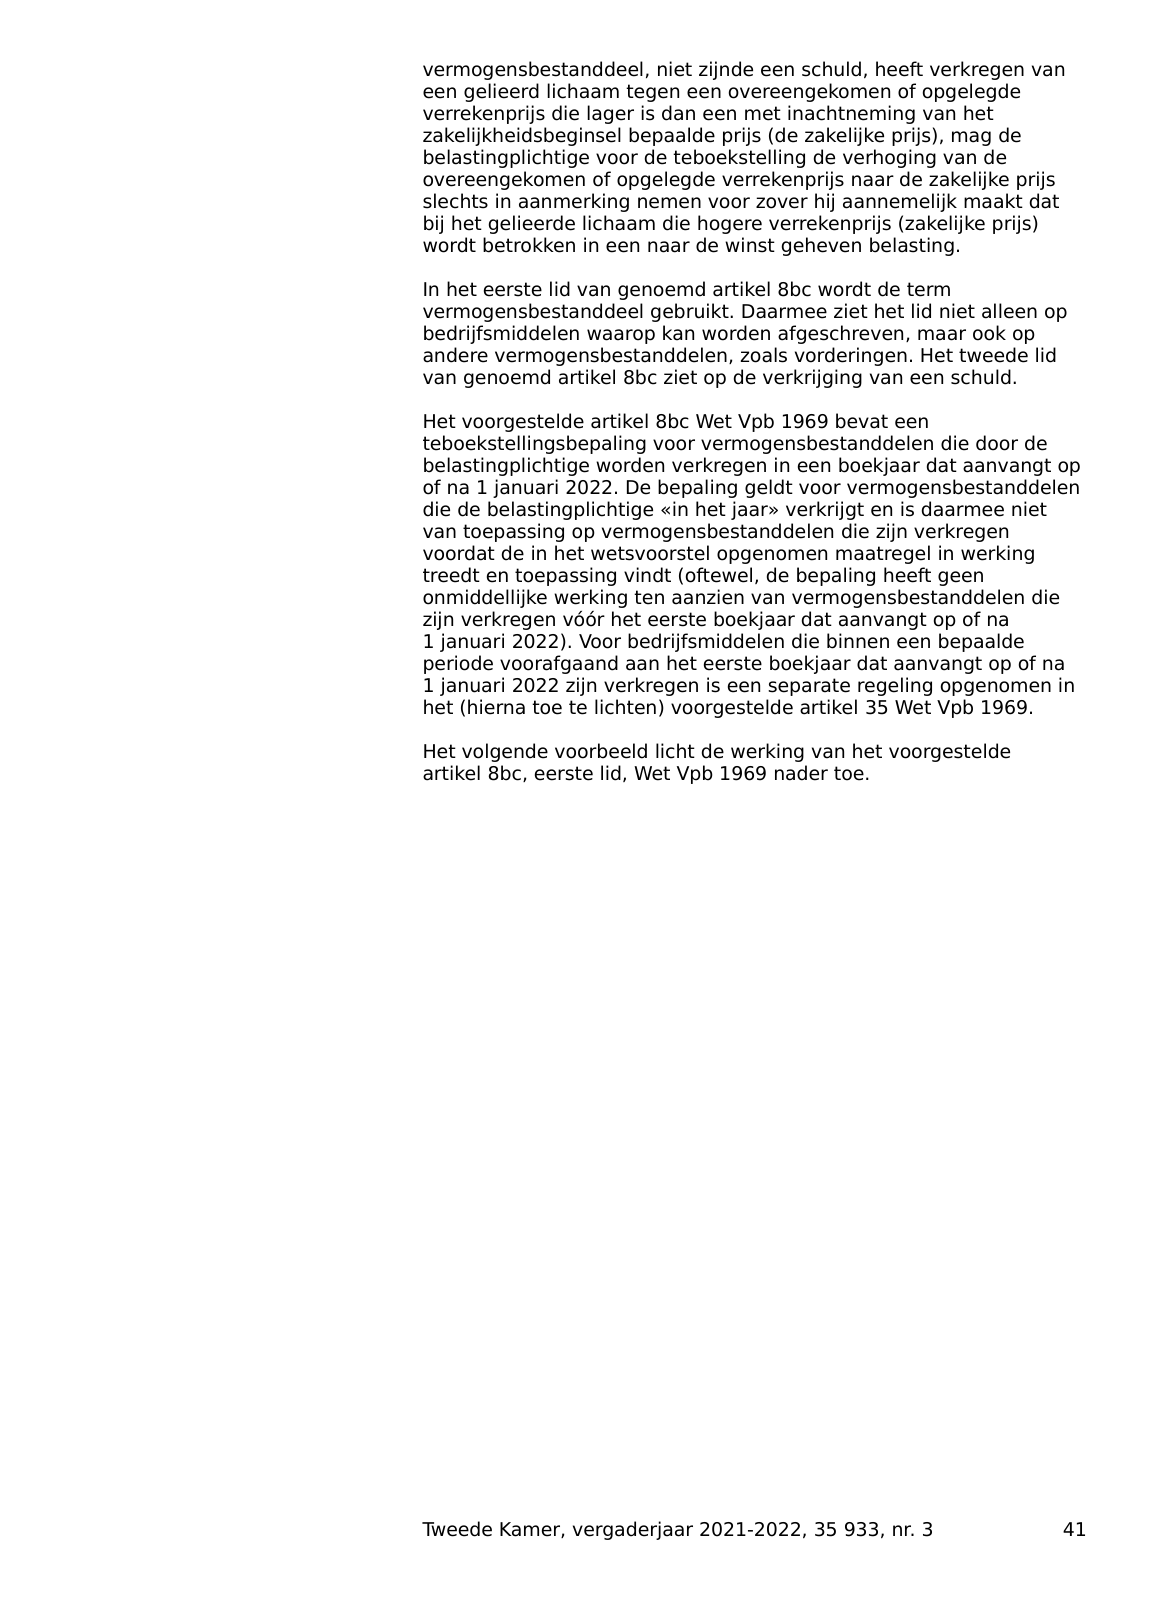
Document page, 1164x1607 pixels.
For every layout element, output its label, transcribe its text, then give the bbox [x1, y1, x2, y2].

text Het volgende voorbeeld licht de werking van het voorgestelde artikel 8bc, eerste lid, Wet Vpb 1969 nader toe. [422, 741, 1087, 785]
text vermogensbestanddeel, niet zijnde een schuld, heeft verkregen van een gelieerd lichaam tegen een overeengekomen of opgelegde verrekenprijs die lager is dan een met inachtneming van het zakelijkheidsbeginsel bepaalde prijs (de zakelijke prijs), mag de belastingplichtige voor de teboekstelling de verhoging van de overeengekomen of opgelegde verrekenprijs naar de zakelijke prijs slechts in aanmerking nemen voor zover hij aannemelijk maakt dat bij het gelieerde lichaam die hogere verrekenprijs (zakelijke prijs) wordt betrokken in een naar de winst geheven belasting. [422, 59, 1087, 257]
text Het voorgestelde artikel 8bc Wet Vpb 1969 bevat een teboekstellingsbepaling voor vermogensbestanddelen die door de belastingplichtige worden verkregen in een boekjaar dat aanvangt op of na 1 januari 2022. De bepaling geldt voor vermogensbestanddelen die de belastingplichtige «in het jaar» verkrijgt en is daarmee niet van toepassing op vermogensbestanddelen die zijn verkregen voordat de in het wetsvoorstel opgenomen maatregel in werking treedt en toepassing vindt (oftewel, de bepaling heeft geen onmiddellijke werking ten aanzien van vermogensbestanddelen die zijn verkregen vóór het eerste boekjaar dat aanvangt op of na 1 januari 2022). Voor bedrijfsmiddelen die binnen een bepaalde periode voorafgaand aan het eerste boekjaar dat aanvangt op of na 1 januari 2022 zijn verkregen is een separate regeling opgenomen in het (hierna toe te lichten) voorgestelde artikel 35 Wet Vpb 1969. [422, 411, 1087, 719]
text In het eerste lid van genoemd artikel 8bc wordt de term vermogensbestanddeel gebruikt. Daarmee ziet het lid niet alleen op bedrijfsmiddelen waarop kan worden afgeschreven, maar ook op andere vermogensbestanddelen, zoals vorderingen. Het tweede lid van genoemd artikel 8bc ziet op de verkrijging van een schuld. [422, 279, 1087, 389]
